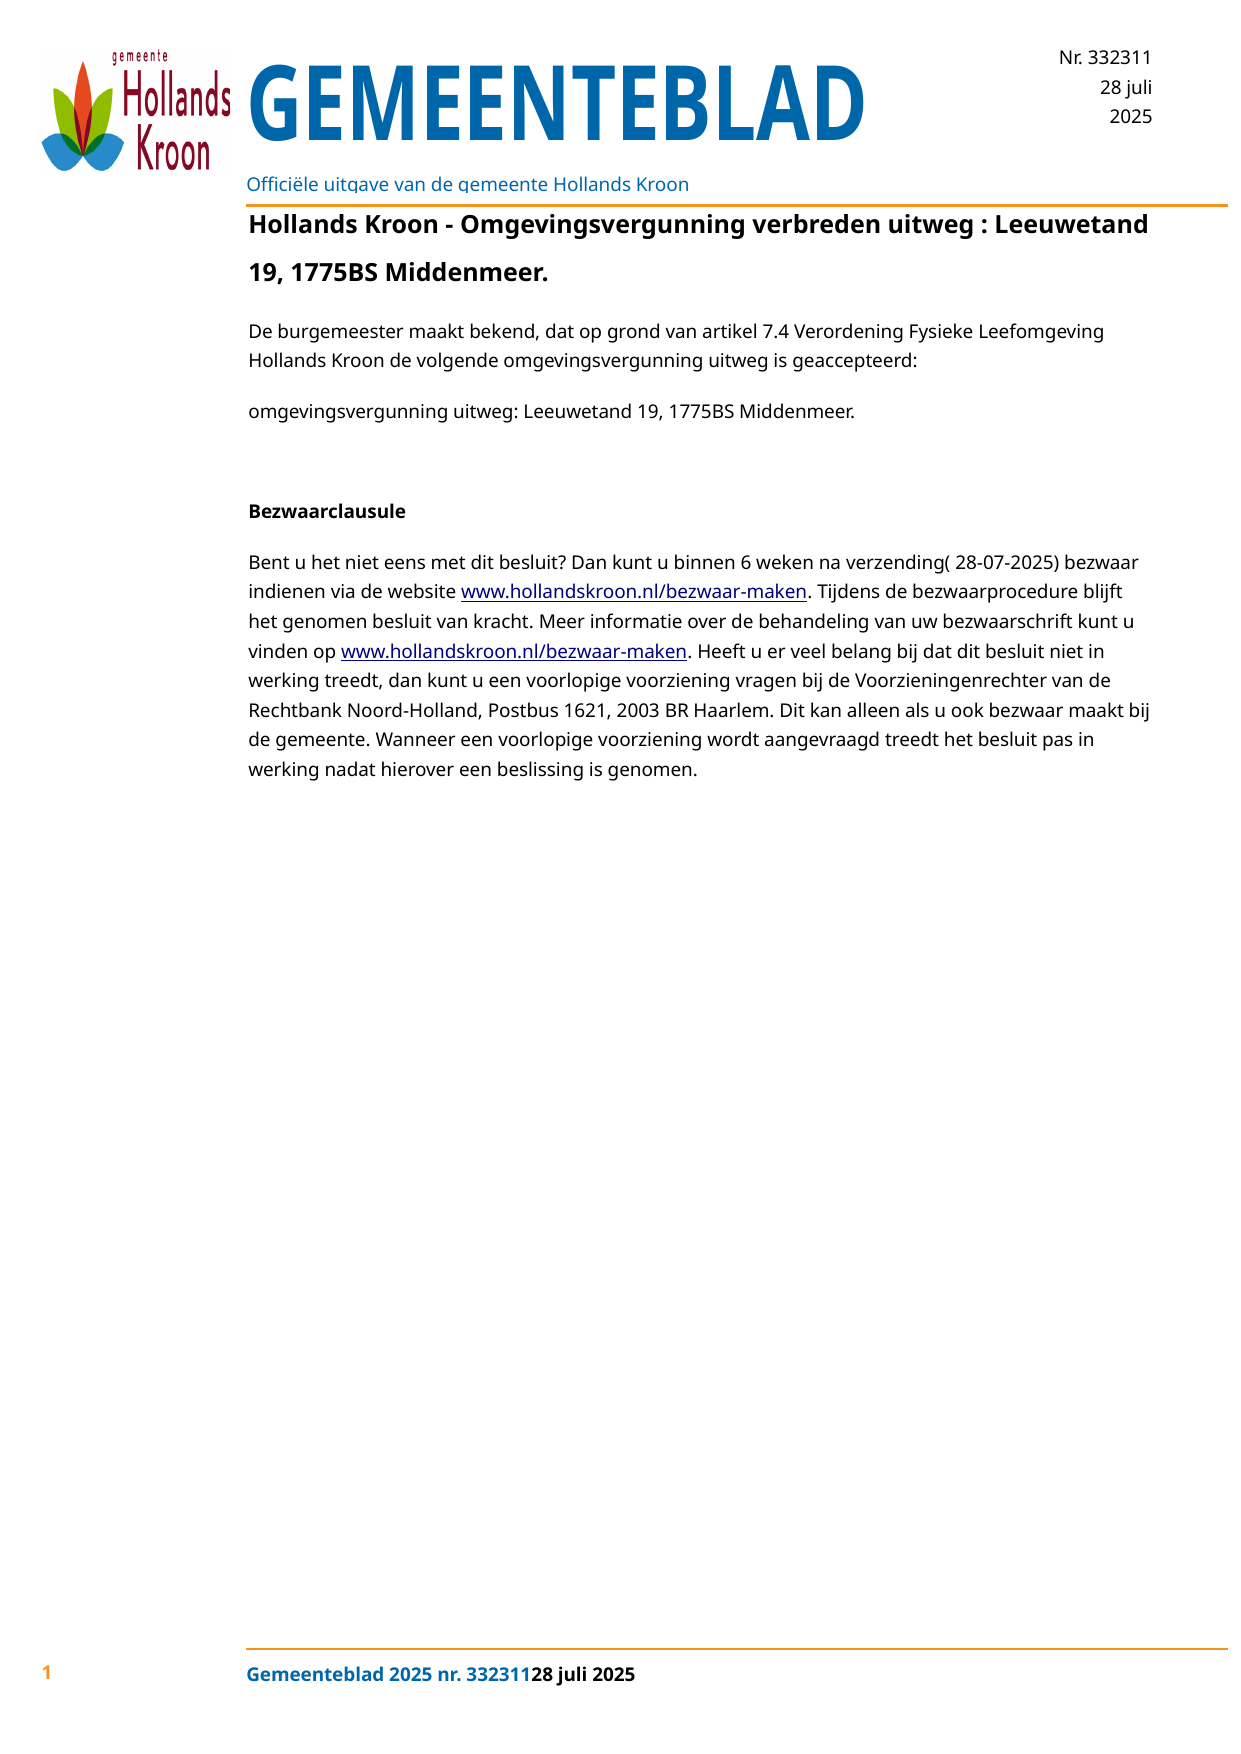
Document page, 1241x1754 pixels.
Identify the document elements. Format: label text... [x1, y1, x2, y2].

text Hollands Kroon - Omgevingsvergunning verbreden uitweg : Leeuwetand 19, 1775BS Middenmeer. [248, 207, 1152, 288]
text De burgemeester maakt bekend, dat op grond van artikel 7.4 Verordening Fysieke Leefomgeving Hollands Kroon de volgende omgevingsvergunning uitweg is geaccepteerd: [248, 318, 1152, 373]
text omgevingsvergunning uitweg: Leeuwetand 19, 1775BS Middenmeer. [248, 398, 1152, 424]
picture [41, 47, 231, 172]
text Bent u het niet eens met dit besluit? Dan kunt u binnen 6 weken na verzending( 28-07-2025) bezwaar indienen via de website www.hollandskroon.nl/bezwaar-maken. Tijdens de bezwaarprocedure blijft het genomen besluit van kracht. Meer informatie over de behandeling van uw bezwaarschrift kunt u vinden op www.hollandskroon.nl/bezwaar-maken. Heeft u er veel belang bij dat dit besluit niet in werking treedt, dan kunt u een voorlopige voorziening vragen bij de Voorzieningenrechter van de Rechtbank Noord-Holland, Postbus 1621, 2003 BR Haarlem. Dit kan alleen als u ook bezwaar maakt bij de gemeente. Wanneer een voorlopige voorziening wordt aangevraagd treedt het besluit pas in werking nadat hierover een beslissing is genomen. [248, 549, 1152, 782]
text Bezwaarclausule [248, 499, 1152, 524]
